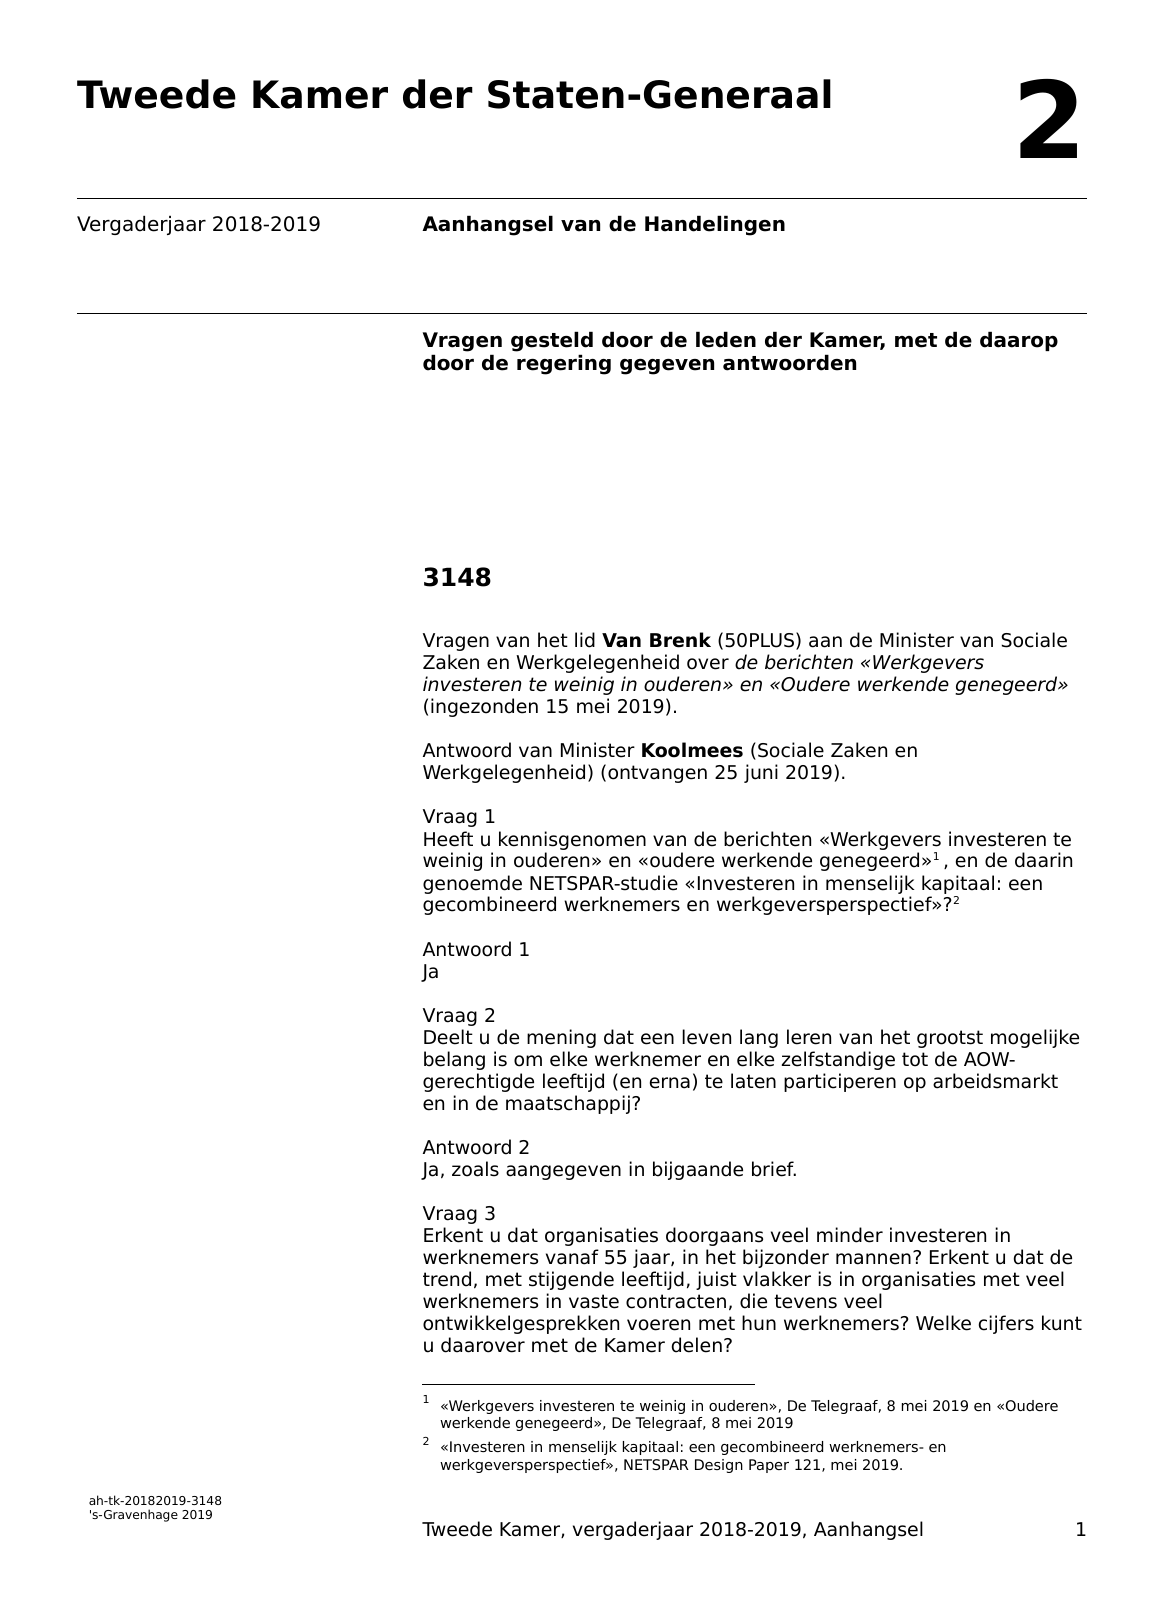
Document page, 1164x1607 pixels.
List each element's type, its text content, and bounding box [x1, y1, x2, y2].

text «Werkgevers investeren te weinig in ouderen», De Telegraaf, 8 mei 2019 en «Oudere werkende genegeerd», De Telegraaf, 8 mei 2019 [422, 1393, 1087, 1432]
text 's-Gravenhage 2019 [88, 1508, 323, 1522]
table_cell Vragen gesteld door de leden der Kamer, met de daarop door de regering gegeven antwoorden [422, 314, 1087, 375]
table_header 2 [886, 59, 1087, 198]
text Antwoord 1 [422, 938, 1087, 961]
text 3148 [422, 563, 1087, 592]
text ah-tk-20182019-3148 [88, 1494, 323, 1508]
text Ja [422, 961, 1087, 982]
text «Investeren in menselijk kapitaal: een gecombineerd werknemers- en werkgeversperspectief», NETSPAR Design Paper 121, mei 2019. [422, 1435, 1087, 1474]
text Deelt u de mening dat een leven lang leren van het grootst mogelijke belang is om elke werknemer en elke zelfstandige tot de AOW-gerechtigde leeftijd (en erna) te laten participeren op arbeidsmarkt en in de maatschappij? [422, 1027, 1087, 1114]
text Heeft u kennisgenomen van de berichten «Werkgevers investeren te weinig in ouderen» en «oudere werkende genegeerd», en de daarin genoemde NETSPAR-studie «Investeren in menselijk kapitaal: een gecombineerd werknemers en werkgeversperspectief»? [422, 828, 1087, 916]
text Ja, zoals aangegeven in bijgaande brief. [422, 1159, 1087, 1181]
table_cell [77, 314, 422, 375]
table_cell Aanhangsel van de Handelingen [422, 199, 1087, 313]
text Vraag 1 [422, 806, 1087, 828]
table_cell Vergaderjaar 2018-2019 [77, 199, 422, 313]
text Antwoord van Minister Koolmees (Sociale Zaken en Werkgelegenheid) (ontvangen 25 juni 2019). [422, 740, 1087, 784]
text Vraag 3 [422, 1203, 1087, 1225]
text Erkent u dat organisaties doorgaans veel minder investeren in werknemers vanaf 55 jaar, in het bijzonder mannen? Erkent u dat de trend, met stijgende leeftijd, juist vlakker is in organisaties met veel werknemers in vaste contracten, die tevens veel ontwikkelgesprekken voeren met hun werknemers? Welke cijfers kunt u daarover met de Kamer delen? [422, 1225, 1087, 1357]
table_header Tweede Kamer der Staten-Generaal [77, 59, 886, 198]
text Antwoord 2 [422, 1137, 1087, 1159]
text Vragen van het lid Van Brenk (50PLUS) aan de Minister van Sociale Zaken en Werkgelegenheid over de berichten «Werkgevers investeren te weinig in ouderen» en «Oudere werkende genegeerd» (ingezonden 15 mei 2019). [422, 630, 1087, 718]
text Vraag 2 [422, 1005, 1087, 1027]
